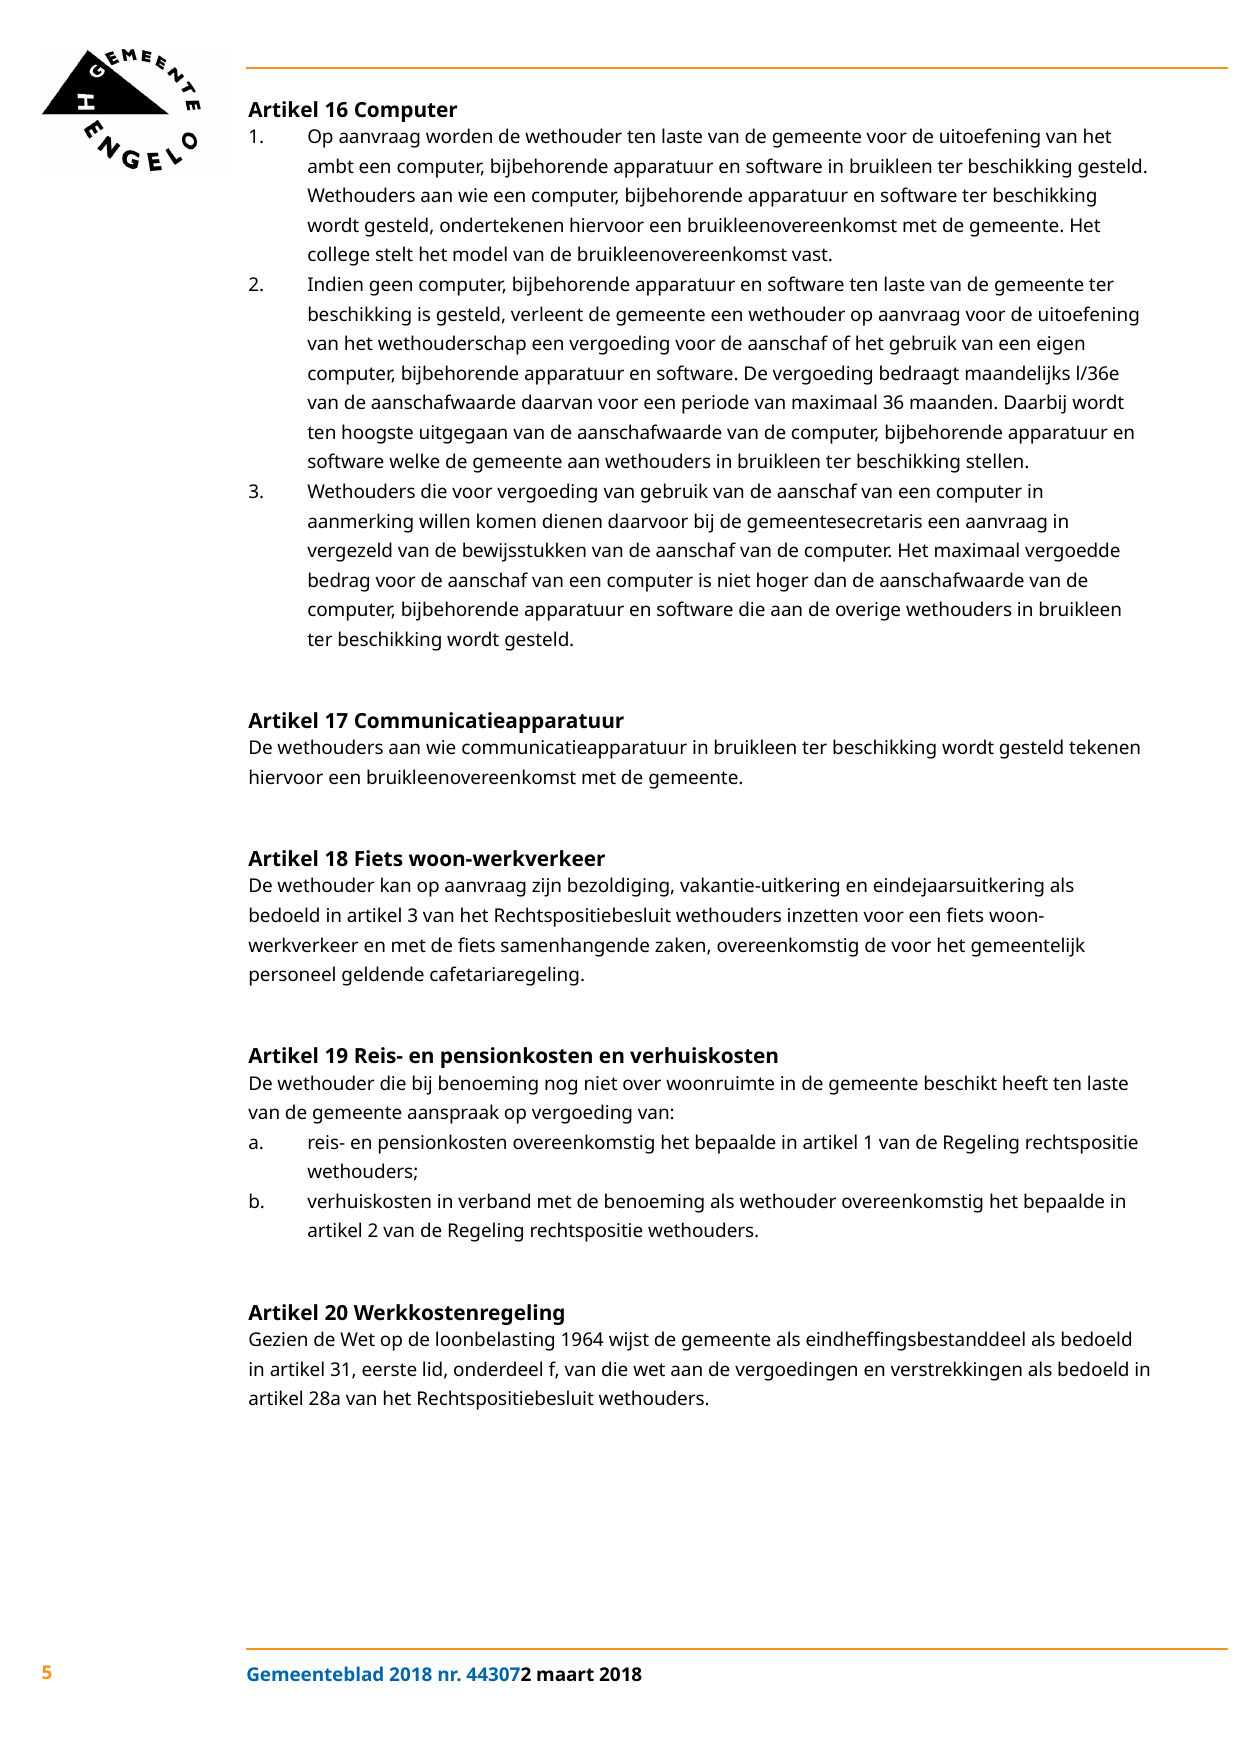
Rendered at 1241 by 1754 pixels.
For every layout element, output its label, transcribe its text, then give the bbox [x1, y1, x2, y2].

list Wethouders die voor vergoeding van gebruik van de aanschaf van een computer in aanmerking willen komen dienen daarvoor bij de gemeentesecretaris een aanvraag in vergezeld van de bewijsstukken van de aanschaf van de computer. Het maximaal vergoedde bedrag voor de aanschaf van een computer is niet hoger dan de aanschafwaarde van de computer, bijbehorende apparatuur en software die aan de overige wethouders in bruikleen ter beschikking wordt gesteld. [248, 478, 1152, 652]
text De wethouders aan wie communicatieapparatuur in bruikleen ter beschikking wordt gesteld tekenen hiervoor een bruikleenovereenkomst met de gemeente. [248, 734, 1152, 790]
list Indien geen computer, bijbehorende apparatuur en software ten laste van de gemeente ter beschikking is gesteld, verleent de gemeente een wethouder op aanvraag voor de uitoefening van het wethouderschap een vergoeding voor de aanschaf of het gebruik van een eigen computer, bijbehorende apparatuur en software. De vergoeding bedraagt maandelijks l/36e van de aanschafwaarde daarvan voor een periode van maximaal 36 maanden. Daarbij wordt ten hoogste uitgegaan van de aanschafwaarde van de computer, bijbehorende apparatuur en software welke de gemeente aan wethouders in bruikleen ter beschikking stellen. [248, 271, 1152, 474]
text Artikel 19 Reis- en pensionkosten en verhuiskosten [248, 1041, 1152, 1070]
list reis- en pensionkosten overeenkomstig het bepaalde in artikel 1 van de Regeling rechtspositie wethouders; [248, 1129, 1152, 1184]
list verhuiskosten in verband met de benoeming als wethouder overeenkomstig het bepaalde in artikel 2 van de Regeling rechtspositie wethouders. [248, 1188, 1152, 1243]
text Artikel 17 Communicatieapparatuur [248, 706, 1152, 734]
text Artikel 20 Werkkostenregeling [248, 1298, 1152, 1326]
text Gezien de Wet op de loonbelasting 1964 wijst de gemeente als eindheffingsbestanddeel als bedoeld in artikel 31, eerste lid, onderdeel f, van die wet aan de vergoedingen en verstrekkingen als bedoeld in artikel 28a van het Rechtspositiebesluit wethouders. [248, 1326, 1152, 1411]
text Artikel 18 Fiets woon-werkverkeer [248, 844, 1152, 873]
list Op aanvraag worden de wethouder ten laste van de gemeente voor de uitoefening van het ambt een computer, bijbehorende apparatuur en software in bruikleen ter beschikking gesteld. Wethouders aan wie een computer, bijbehorende apparatuur en software ter beschikking wordt gesteld, ondertekenen hiervoor een bruikleenovereenkomst met de gemeente. Het college stelt het model van de bruikleenovereenkomst vast. [248, 123, 1152, 267]
text De wethouder die bij benoeming nog niet over woonruimte in de gemeente beschikt heeft ten laste van de gemeente aanspraak op vergoeding van: [248, 1070, 1152, 1125]
picture [41, 47, 231, 172]
text De wethouder kan op aanvraag zijn bezoldiging, vakantie-uitkering en eindejaarsuitkering als bedoeld in artikel 3 van het Rechtspositiebesluit wethouders inzetten voor een fiets woon-werkverkeer en met de fiets samenhangende zaken, overeenkomstig de voor het gemeentelijk personeel geldende cafetariaregeling. [248, 873, 1152, 987]
text Artikel 16 Computer [248, 95, 1152, 123]
